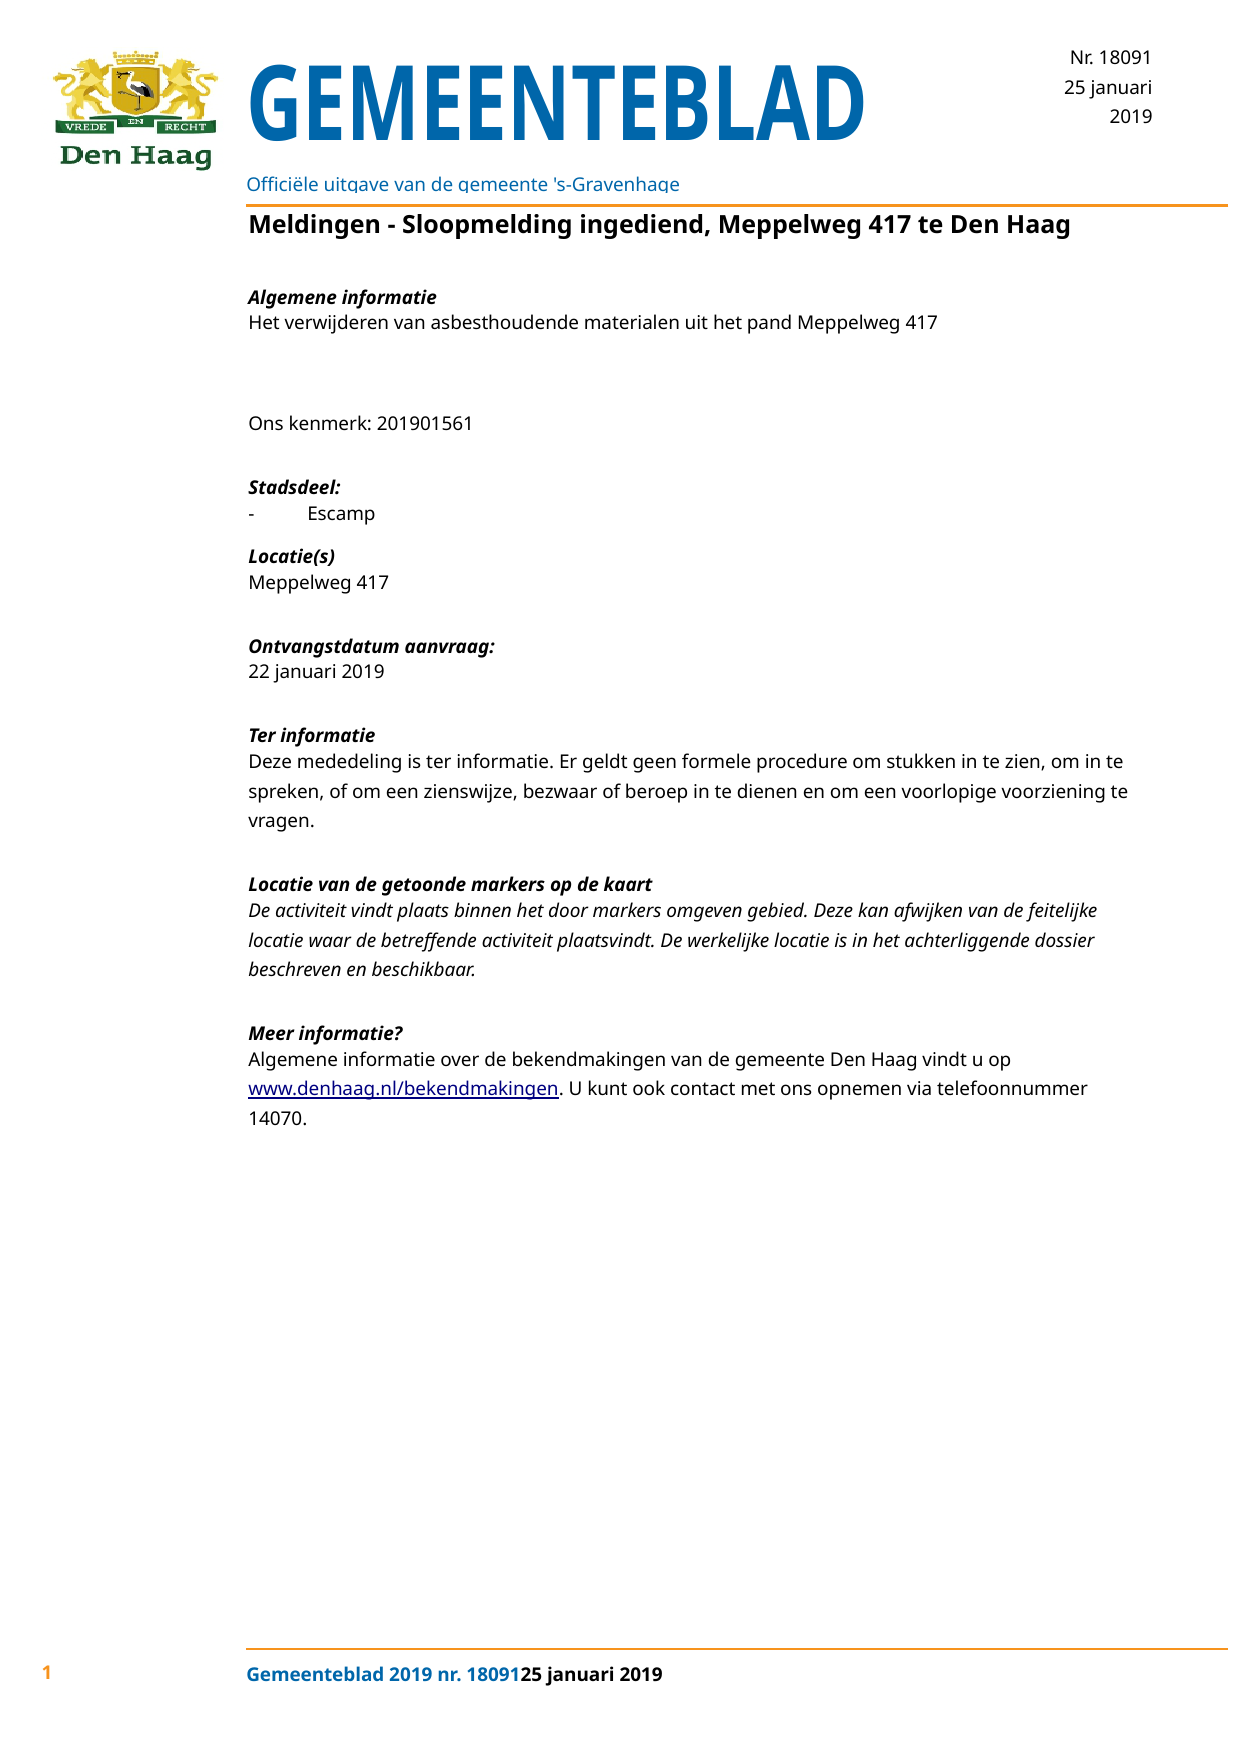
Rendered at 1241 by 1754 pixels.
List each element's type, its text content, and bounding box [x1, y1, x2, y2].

text Ons kenmerk: 201901561 [248, 410, 1152, 436]
text Meldingen - Sloopmelding ingediend, Meppelweg 417 te Den Haag [248, 207, 1152, 241]
text Algemene informatie [248, 284, 1152, 309]
text Meer informatie? [248, 1020, 1152, 1046]
text Ter informatie [248, 723, 1152, 748]
text Meppelweg 417 [248, 569, 1152, 595]
text Het verwijderen van asbesthoudende materialen uit het pand Meppelweg 417 [248, 309, 1152, 335]
list Escamp [248, 500, 1152, 526]
text Algemene informatie over de bekendmakingen van de gemeente Den Haag vindt u op www.denhaag.nl/bekendmakingen. U kunt ook contact met ons opnemen via telefoonnummer 14070. [248, 1046, 1152, 1131]
text Locatie van de getoonde markers op de kaart [248, 871, 1152, 897]
text 22 januari 2019 [248, 659, 1152, 684]
picture [41, 47, 231, 172]
text De activiteit vindt plaats binnen het door markers omgeven gebied. Deze kan afwijken van de feitelijke locatie waar de betreffende activiteit plaatsvindt. De werkelijke locatie is in het achterliggende dossier beschreven en beschikbaar. [248, 897, 1152, 982]
text Locatie(s) [248, 543, 1152, 569]
text Stadsdeel: [248, 474, 1152, 500]
text Ontvangstdatum aanvraag: [248, 633, 1152, 659]
text Deze mededeling is ter informatie. Er geldt geen formele procedure om stukken in te zien, om in te spreken, of om een zienswijze, bezwaar of beroep in te dienen en om een voorlopige voorziening te vragen. [248, 748, 1152, 833]
